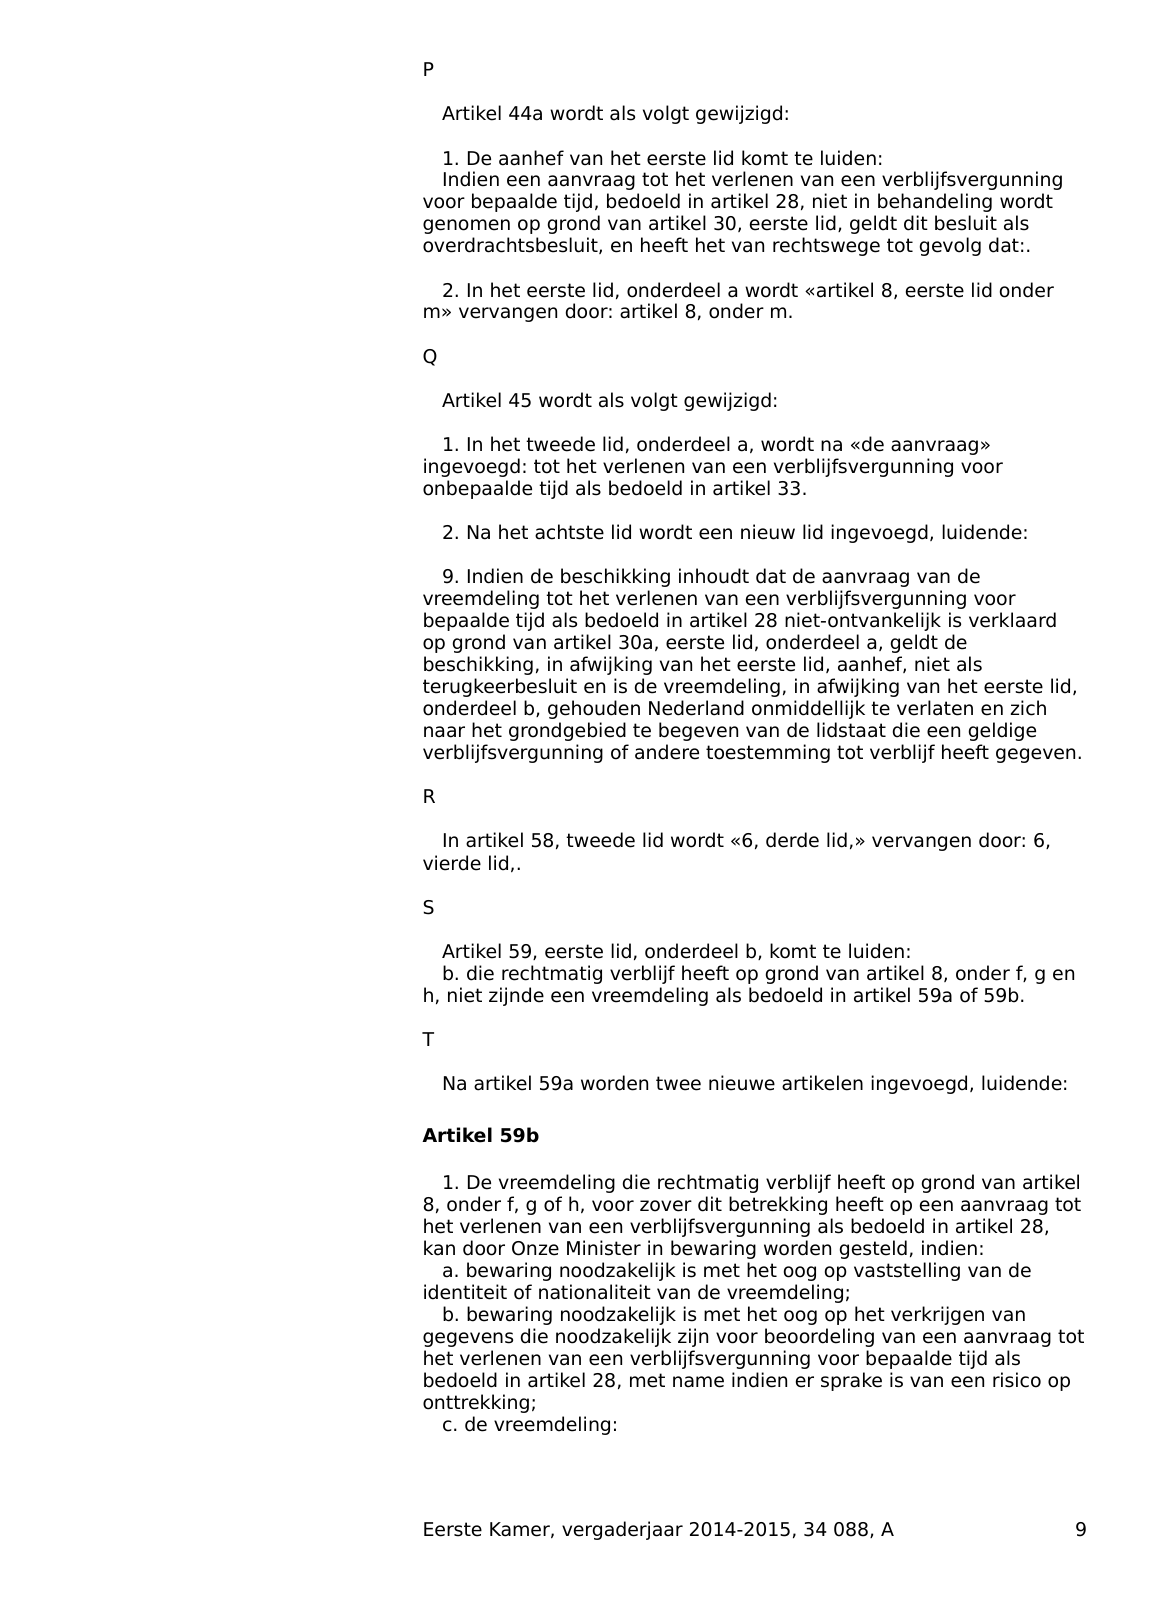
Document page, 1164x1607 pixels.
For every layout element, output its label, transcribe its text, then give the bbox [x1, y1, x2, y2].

text 9. Indien de beschikking inhoudt dat de aanvraag van de vreemdeling tot het verlenen van een verblijfsvergunning voor bepaalde tijd als bedoeld in artikel 28 niet-ontvankelijk is verklaard op grond van artikel 30a, eerste lid, onderdeel a, geldt de beschikking, in afwijking van het eerste lid, aanhef, niet als terugkeerbesluit en is de vreemdeling, in afwijking van het eerste lid, onderdeel b, gehouden Nederland onmiddellijk te verlaten en zich naar het grondgebied te begeven van de lidstaat die een geldige verblijfsvergunning of andere toestemming tot verblijf heeft gegeven. [422, 566, 1087, 764]
text c. de vreemdeling: [422, 1414, 1087, 1436]
text R [422, 786, 1087, 808]
text 1. De vreemdeling die rechtmatig verblijf heeft op grond van artikel 8, onder f, g of h, voor zover dit betrekking heeft op een aanvraag tot het verlenen van een verblijfsvergunning als bedoeld in artikel 28, kan door Onze Minister in bewaring worden gesteld, indien: [422, 1172, 1087, 1260]
text b. die rechtmatig verblijf heeft op grond van artikel 8, onder f, g en h, niet zijnde een vreemdeling als bedoeld in artikel 59a of 59b. [422, 963, 1087, 1007]
subtitle Artikel 59b [422, 1125, 1087, 1147]
text P [422, 59, 1087, 81]
text S [422, 897, 1087, 918]
text Artikel 59, eerste lid, onderdeel b, komt te luiden: [422, 941, 1087, 963]
text Artikel 44a wordt als volgt gewijzigd: [422, 103, 1087, 125]
text 2. In het eerste lid, onderdeel a wordt «artikel 8, eerste lid onder m» vervangen door: artikel 8, onder m. [422, 279, 1087, 323]
text b. bewaring noodzakelijk is met het oog op het verkrijgen van gegevens die noodzakelijk zijn voor beoordeling van een aanvraag tot het verlenen van een verblijfsvergunning voor bepaalde tijd als bedoeld in artikel 28, met name indien er sprake is van een risico op onttrekking; [422, 1304, 1087, 1414]
text T [422, 1029, 1087, 1051]
text In artikel 58, tweede lid wordt «6, derde lid,» vervangen door: 6, vierde lid,. [422, 830, 1087, 874]
text a. bewaring noodzakelijk is met het oog op vaststelling van de identiteit of nationaliteit van de vreemdeling; [422, 1260, 1087, 1304]
text Q [422, 346, 1087, 368]
text Na artikel 59a worden twee nieuwe artikelen ingevoegd, luidende: [422, 1073, 1087, 1095]
text Indien een aanvraag tot het verlenen van een verblijfsvergunning voor bepaalde tijd, bedoeld in artikel 28, niet in behandeling wordt genomen op grond van artikel 30, eerste lid, geldt dit besluit als overdrachtsbesluit, en heeft het van rechtswege tot gevolg dat:. [422, 169, 1087, 257]
text 2. Na het achtste lid wordt een nieuw lid ingevoegd, luidende: [422, 522, 1087, 544]
text Artikel 45 wordt als volgt gewijzigd: [422, 390, 1087, 412]
text 1. In het tweede lid, onderdeel a, wordt na «de aanvraag» ingevoegd: tot het verlenen van een verblijfsvergunning voor onbepaalde tijd als bedoeld in artikel 33. [422, 434, 1087, 500]
text 1. De aanhef van het eerste lid komt te luiden: [422, 147, 1087, 169]
